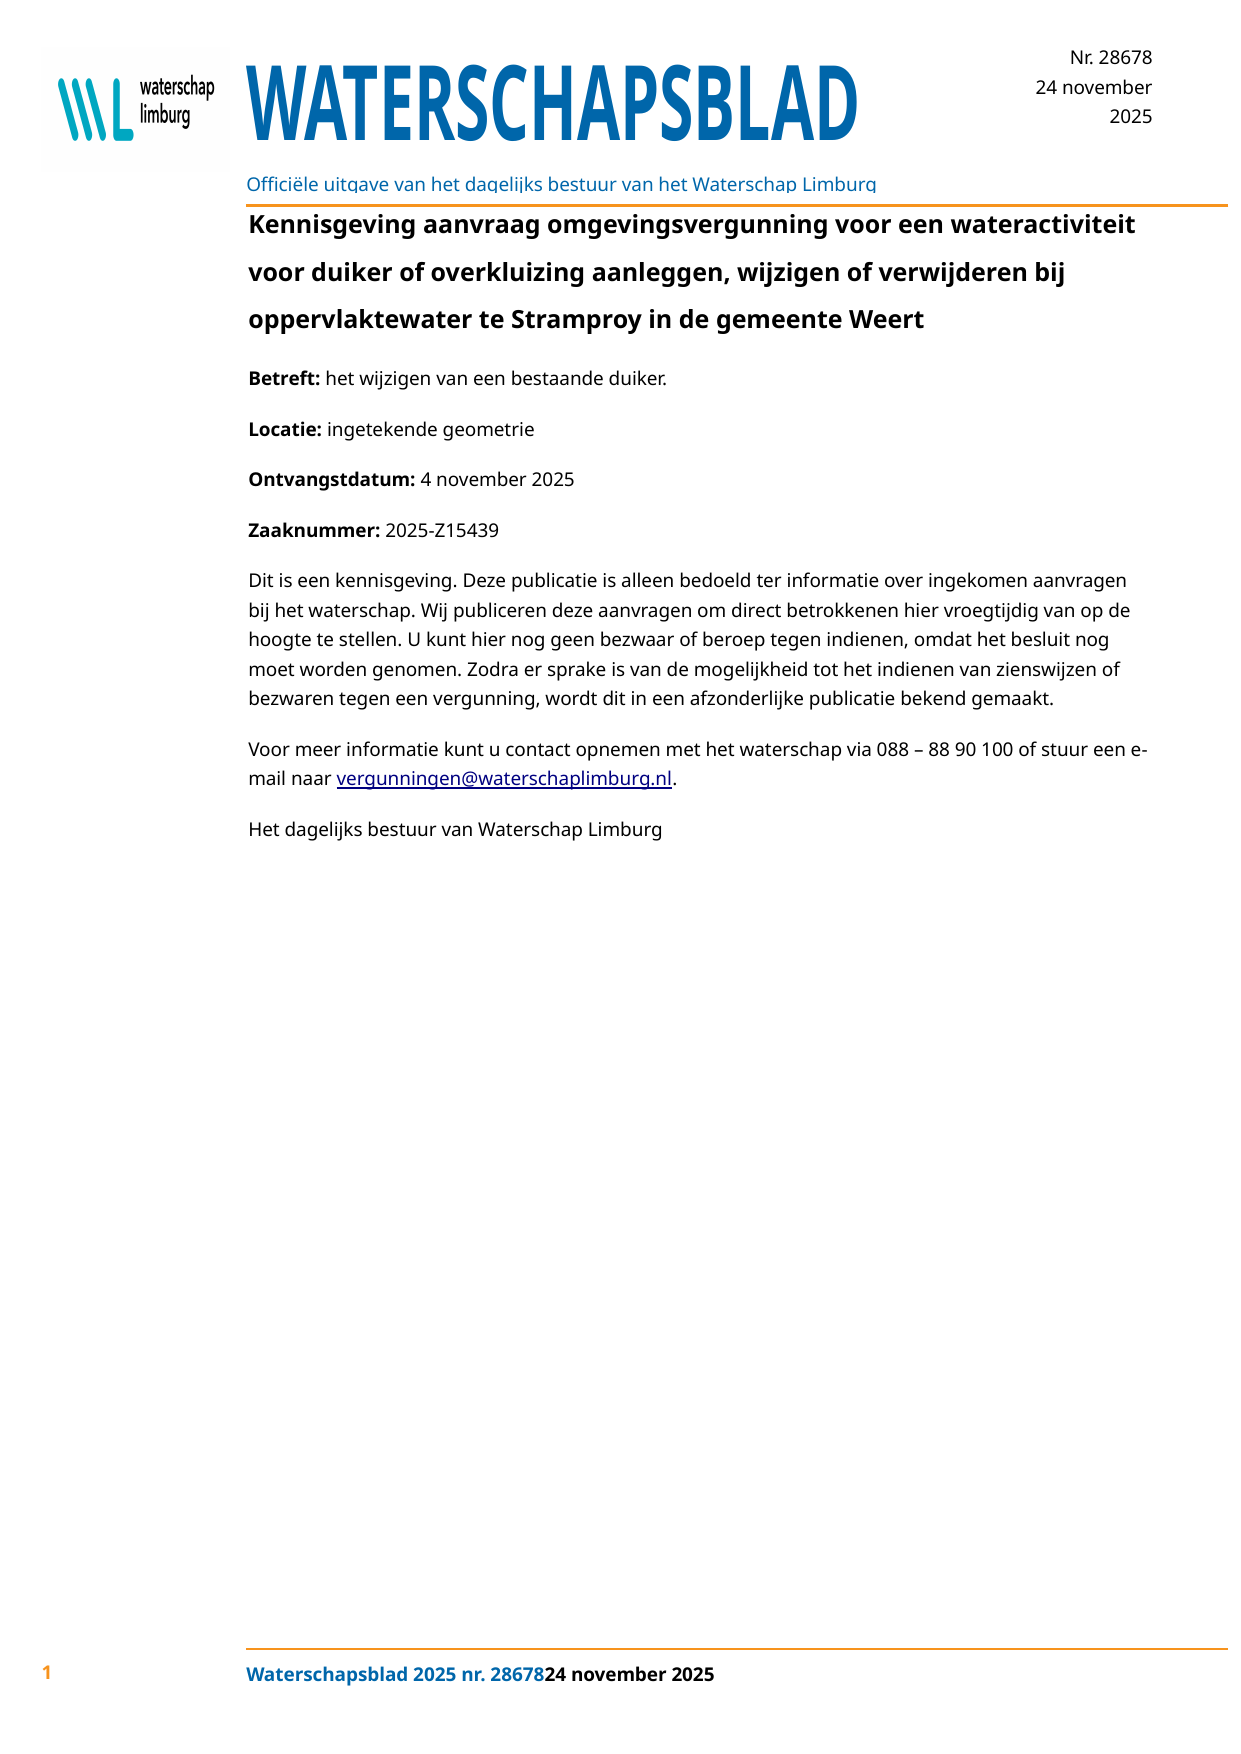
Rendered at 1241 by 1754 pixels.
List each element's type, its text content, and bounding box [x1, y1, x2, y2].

text Voor meer informatie kunt u contact opnemen met het waterschap via 088 – 88 90 100 of stuur een e-mail naar vergunningen@waterschaplimburg.nl. [248, 736, 1152, 791]
text Zaaknummer: 2025-Z15439 [248, 517, 1152, 542]
text Betreft: het wijzigen van een bestaande duiker. [248, 366, 1152, 391]
text Locatie: ingetekende geometrie [248, 416, 1152, 442]
text Kennisgeving aanvraag omgevingsvergunning voor een wateractiviteit voor duiker of overkluizing aanleggen, wijzigen of verwijderen bij oppervlaktewater te Stramproy in de gemeente Weert [248, 207, 1152, 336]
picture [41, 47, 231, 172]
text Het dagelijks bestuur van Waterschap Limburg [248, 816, 1152, 842]
text Dit is een kennisgeving. Deze publicatie is alleen bedoeld ter informatie over ingekomen aanvragen bij het waterschap. Wij publiceren deze aanvragen om direct betrokkenen hier vroegtijdig van op de hoogte te stellen. U kunt hier nog geen bezwaar of beroep tegen indienen, omdat het besluit nog moet worden genomen. Zodra er sprake is van de mogelijkheid tot het indienen van zienswijzen of bezwaren tegen een vergunning, wordt dit in een afzonderlijke publicatie bekend gemaakt. [248, 567, 1152, 711]
text Ontvangstdatum: 4 november 2025 [248, 466, 1152, 492]
